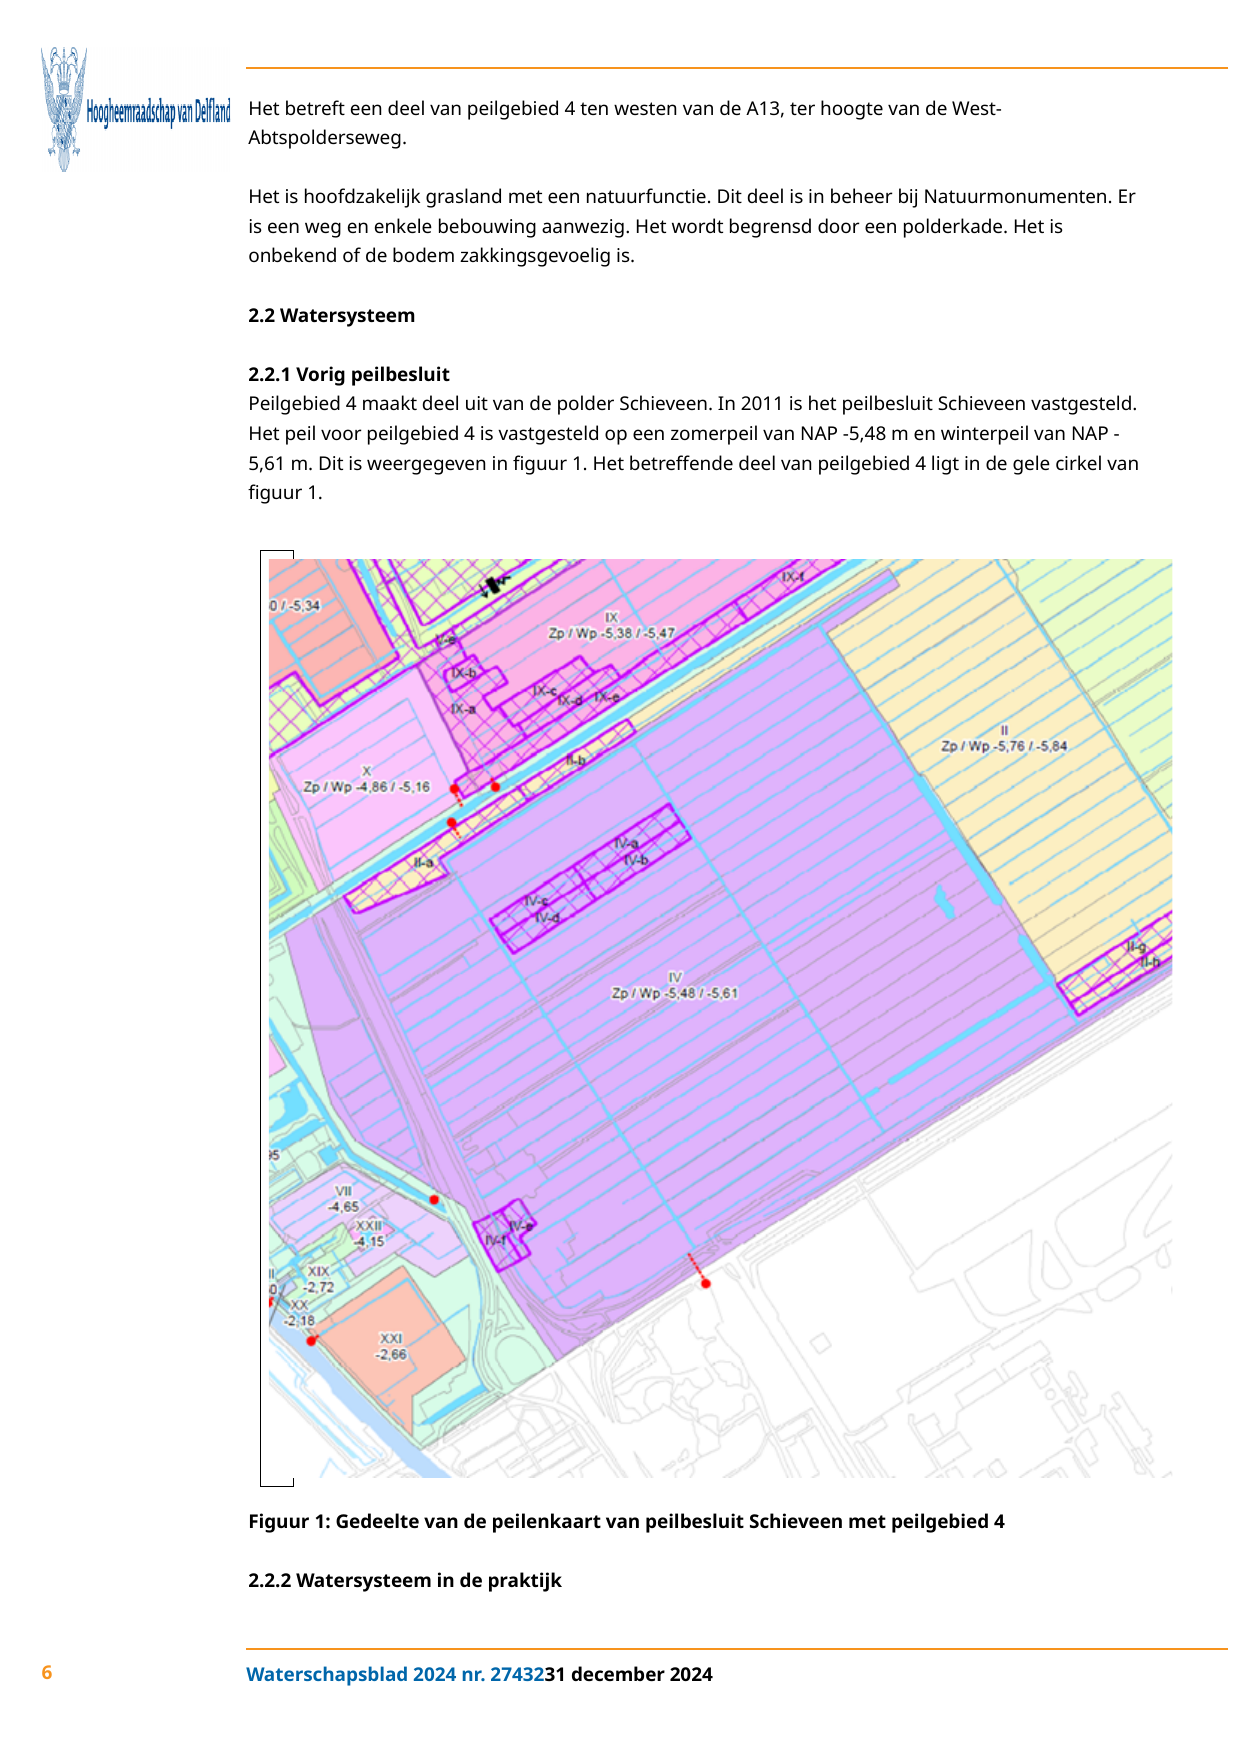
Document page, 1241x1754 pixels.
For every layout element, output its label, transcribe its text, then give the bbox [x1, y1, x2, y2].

text 2.2 Watersysteem [248, 302, 1152, 328]
text Het betreft een deel van peilgebied 4 ten westen van de A13, ter hoogte van de West-Abtspolderseweg. [248, 95, 1152, 150]
picture [41, 47, 231, 172]
text Peilgebied 4 maakt deel uit van de polder Schieveen. In 2011 is het peilbesluit Schieveen vastgesteld. Het peil voor peilgebied 4 is vastgesteld op een zomerpeil van NAP -5,48 m en winterpeil van NAP -5,61 m. Dit is weergegeven in figuur 1. Het betreffende deel van peilgebied 4 ligt in de gele cirkel van figuur 1. [248, 391, 1152, 505]
text Figuur 1: Gedeelte van de peilenkaart van peilbesluit Schieveen met peilgebied 4 [248, 1508, 1152, 1534]
text Het is hoofdzakelijk grasland met een natuurfunctie. Dit deel is in beheer bij Natuurmonumenten. Er is een weg en enkele bebouwing aanwezig. Het wordt begrensd door een polderkade. Het is onbekend of de bodem zakkingsgevoelig is. [248, 183, 1152, 268]
text 2.2.2 Watersysteem in de praktijk [248, 1567, 1152, 1593]
text 2.2.1 Vorig peilbesluit [248, 361, 1152, 387]
picture [268, 559, 1173, 1478]
